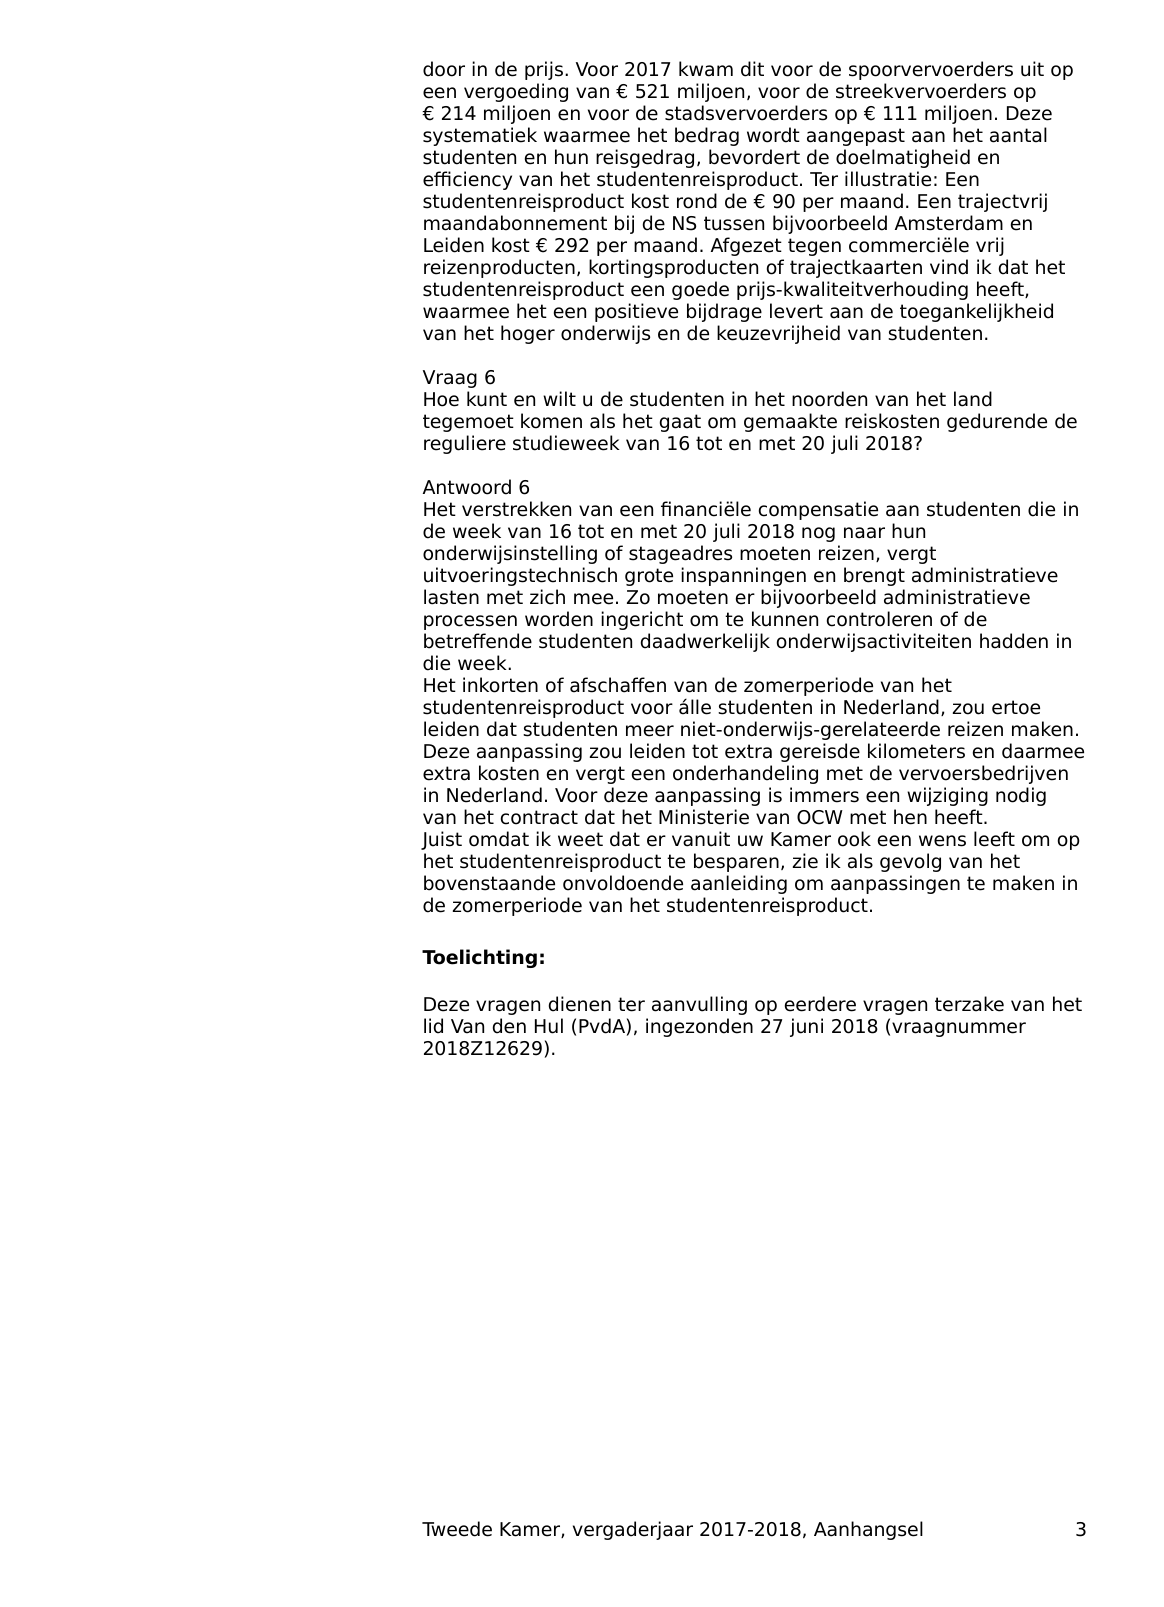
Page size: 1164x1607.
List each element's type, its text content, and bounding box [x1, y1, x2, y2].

text Het verstrekken van een financiële compensatie aan studenten die in de week van 16 tot en met 20 juli 2018 nog naar hun onderwijsinstelling of stageadres moeten reizen, vergt uitvoeringstechnisch grote inspanningen en brengt administratieve lasten met zich mee. Zo moeten er bijvoorbeeld administratieve processen worden ingericht om te kunnen controleren of de betreffende studenten daadwerkelijk onderwijsactiviteiten hadden in die week. [422, 499, 1087, 675]
text Vraag 6 [422, 367, 1087, 389]
subtitle Toelichting: [422, 947, 1087, 969]
text Het inkorten of afschaffen van de zomerperiode van het studentenreisproduct voor álle studenten in Nederland, zou ertoe leiden dat studenten meer niet-onderwijs-gerelateerde reizen maken. Deze aanpassing zou leiden tot extra gereisde kilometers en daarmee extra kosten en vergt een onderhandeling met de vervoersbedrijven in Nederland. Voor deze aanpassing is immers een wijziging nodig van het contract dat het Ministerie van OCW met hen heeft. [422, 675, 1087, 829]
text Hoe kunt en wilt u de studenten in het noorden van het land tegemoet komen als het gaat om gemaakte reiskosten gedurende de reguliere studieweek van 16 tot en met 20 juli 2018? [422, 389, 1087, 455]
text door in de prijs. Voor 2017 kwam dit voor de spoorvervoerders uit op een vergoeding van € 521 miljoen, voor de streekvervoerders op € 214 miljoen en voor de stadsvervoerders op € 111 miljoen. Deze systematiek waarmee het bedrag wordt aangepast aan het aantal studenten en hun reisgedrag, bevordert de doelmatigheid en efficiency van het studentenreisproduct. Ter illustratie: Een studentenreisproduct kost rond de € 90 per maand. Een trajectvrij maandabonnement bij de NS tussen bijvoorbeeld Amsterdam en Leiden kost € 292 per maand. Afgezet tegen commerciële vrij reizenproducten, kortingsproducten of trajectkaarten vind ik dat het studentenreisproduct een goede prijs-kwaliteitverhouding heeft, waarmee het een positieve bijdrage levert aan de toegankelijkheid van het hoger onderwijs en de keuzevrijheid van studenten. [422, 59, 1087, 345]
text Deze vragen dienen ter aanvulling op eerdere vragen terzake van het lid Van den Hul (PvdA), ingezonden 27 juni 2018 (vraagnummer 2018Z12629). [422, 994, 1087, 1059]
text Juist omdat ik weet dat er vanuit uw Kamer ook een wens leeft om op het studentenreisproduct te besparen, zie ik als gevolg van het bovenstaande onvoldoende aanleiding om aanpassingen te maken in de zomerperiode van het studentenreisproduct. [422, 829, 1087, 917]
text Antwoord 6 [422, 477, 1087, 499]
